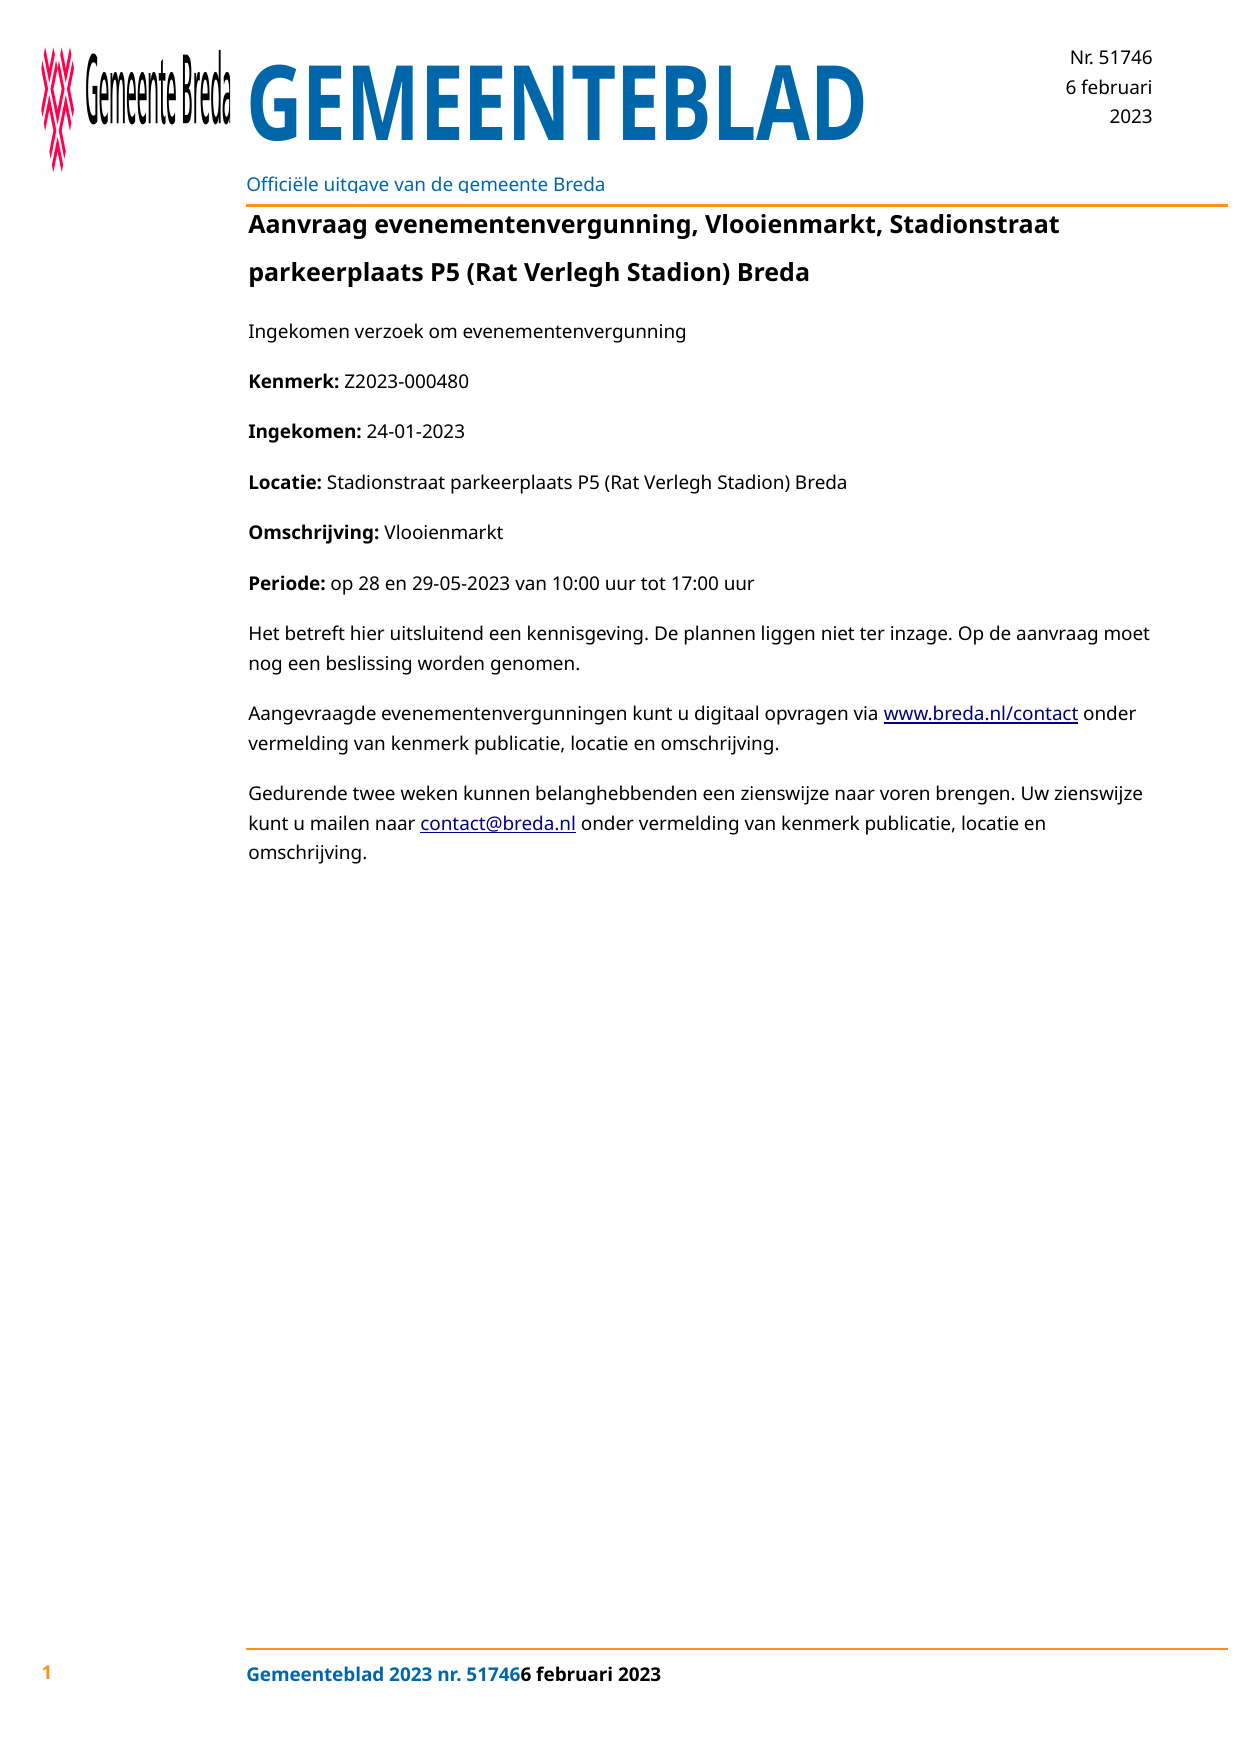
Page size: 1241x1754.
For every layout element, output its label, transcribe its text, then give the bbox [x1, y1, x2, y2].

text Het betreft hier uitsluitend een kennisgeving. De plannen liggen niet ter inzage. Op de aanvraag moet nog een beslissing worden genomen. [248, 620, 1152, 676]
text Aanvraag evenementenvergunning, Vlooienmarkt, Stadionstraat parkeerplaats P5 (Rat Verlegh Stadion) Breda [248, 207, 1152, 288]
picture [41, 47, 231, 172]
text Locatie: Stadionstraat parkeerplaats P5 (Rat Verlegh Stadion) Breda [248, 469, 1152, 495]
text Aangevraagde evenementenvergunningen kunt u digitaal opvragen via www.breda.nl/contact onder vermelding van kenmerk publicatie, locatie en omschrijving. [248, 700, 1152, 756]
text Ingekomen verzoek om evenementenvergunning [248, 318, 1152, 344]
text Ingekomen: 24-01-2023 [248, 419, 1152, 444]
text Gedurende twee weken kunnen belanghebbenden een zienswijze naar voren brengen. Uw zienswijze kunt u mailen naar contact@breda.nl onder vermelding van kenmerk publicatie, locatie en omschrijving. [248, 780, 1152, 865]
text Kenmerk: Z2023-000480 [248, 368, 1152, 394]
text Omschrijving: Vlooienmarkt [248, 519, 1152, 545]
text Periode: op 28 en 29-05-2023 van 10:00 uur tot 17:00 uur [248, 570, 1152, 596]
